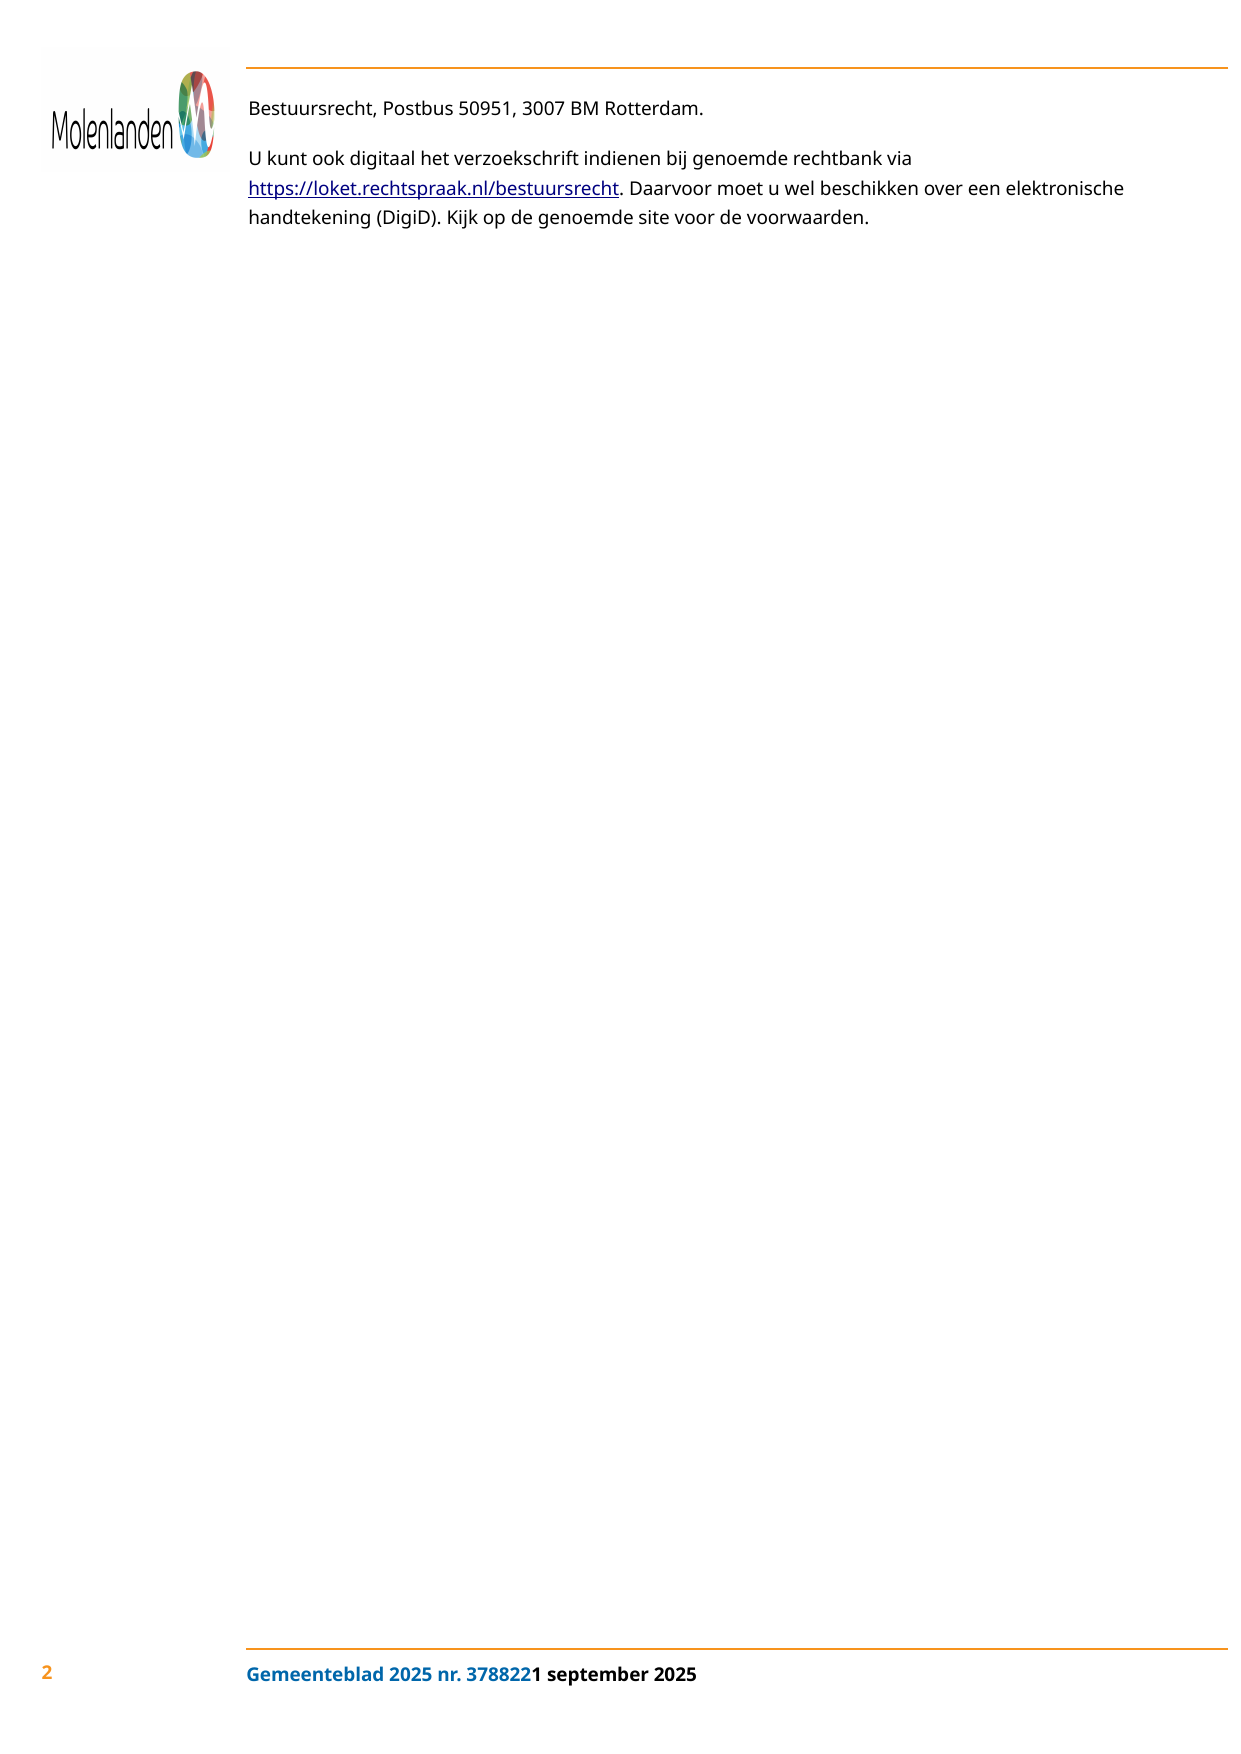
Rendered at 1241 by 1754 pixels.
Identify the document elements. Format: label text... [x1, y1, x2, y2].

text Bestuursrecht, Postbus 50951, 3007 BM Rotterdam. [248, 95, 1152, 121]
picture [41, 47, 231, 172]
text U kunt ook digitaal het verzoekschrift indienen bij genoemde rechtbank via https://loket.rechtspraak.nl/bestuursrecht. Daarvoor moet u wel beschikken over een elektronische handtekening (DigiD). Kijk op de genoemde site voor de voorwaarden. [248, 145, 1152, 230]
